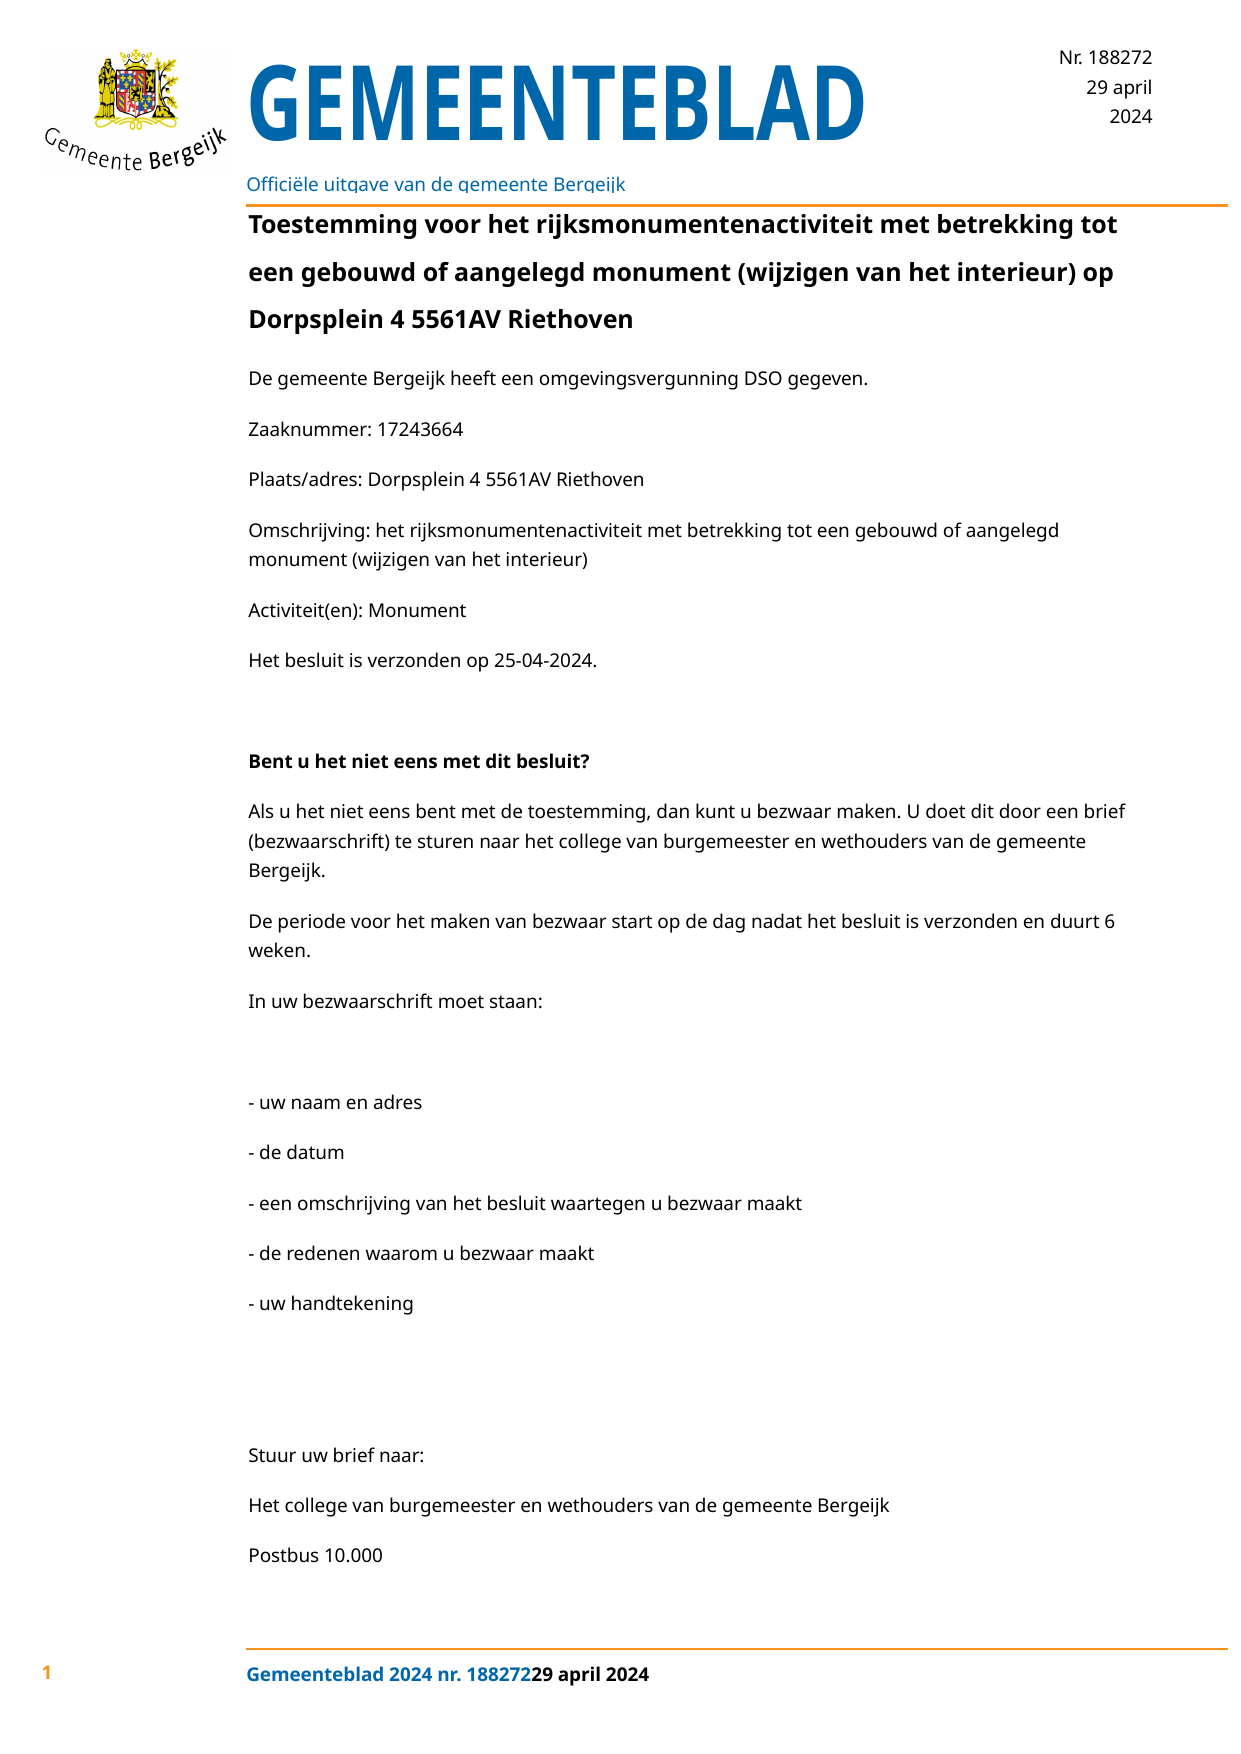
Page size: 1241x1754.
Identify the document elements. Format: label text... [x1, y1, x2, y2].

text - de datum [248, 1139, 1152, 1165]
text - uw naam en adres [248, 1089, 1152, 1114]
picture [41, 47, 231, 172]
text Activiteit(en): Monument [248, 597, 1152, 622]
text De periode voor het maken van bezwaar start op de dag nadat het besluit is verzonden en duurt 6 weken. [248, 908, 1152, 963]
text Postbus 10.000 [248, 1543, 1152, 1568]
text Omschrijving: het rijksmonumentenactiviteit met betrekking tot een gebouwd of aangelegd monument (wijzigen van het interieur) [248, 517, 1152, 572]
text Bent u het niet eens met dit besluit? [248, 748, 1152, 774]
text Zaaknummer: 17243664 [248, 416, 1152, 442]
text Als u het niet eens bent met de toestemming, dan kunt u bezwaar maken. U doet dit door een brief (bezwaarschrift) te sturen naar het college van burgemeester en wethouders van de gemeente Bergeijk. [248, 798, 1152, 883]
text Het besluit is verzonden op 25-04-2024. [248, 647, 1152, 673]
text - een omschrijving van het besluit waartegen u bezwaar maakt [248, 1190, 1152, 1215]
text Het college van burgemeester en wethouders van de gemeente Bergeijk [248, 1492, 1152, 1518]
text Stuur uw brief naar: [248, 1442, 1152, 1467]
text De gemeente Bergeijk heeft een omgevingsvergunning DSO gegeven. [248, 366, 1152, 391]
text Plaats/adres: Dorpsplein 4 5561AV Riethoven [248, 466, 1152, 492]
text - de redenen waarom u bezwaar maakt [248, 1240, 1152, 1266]
text Toestemming voor het rijksmonumentenactiviteit met betrekking tot een gebouwd of aangelegd monument (wijzigen van het interieur) op Dorpsplein 4 5561AV Riethoven [248, 207, 1152, 336]
text - uw handtekening [248, 1291, 1152, 1316]
text In uw bezwaarschrift moet staan: [248, 988, 1152, 1014]
